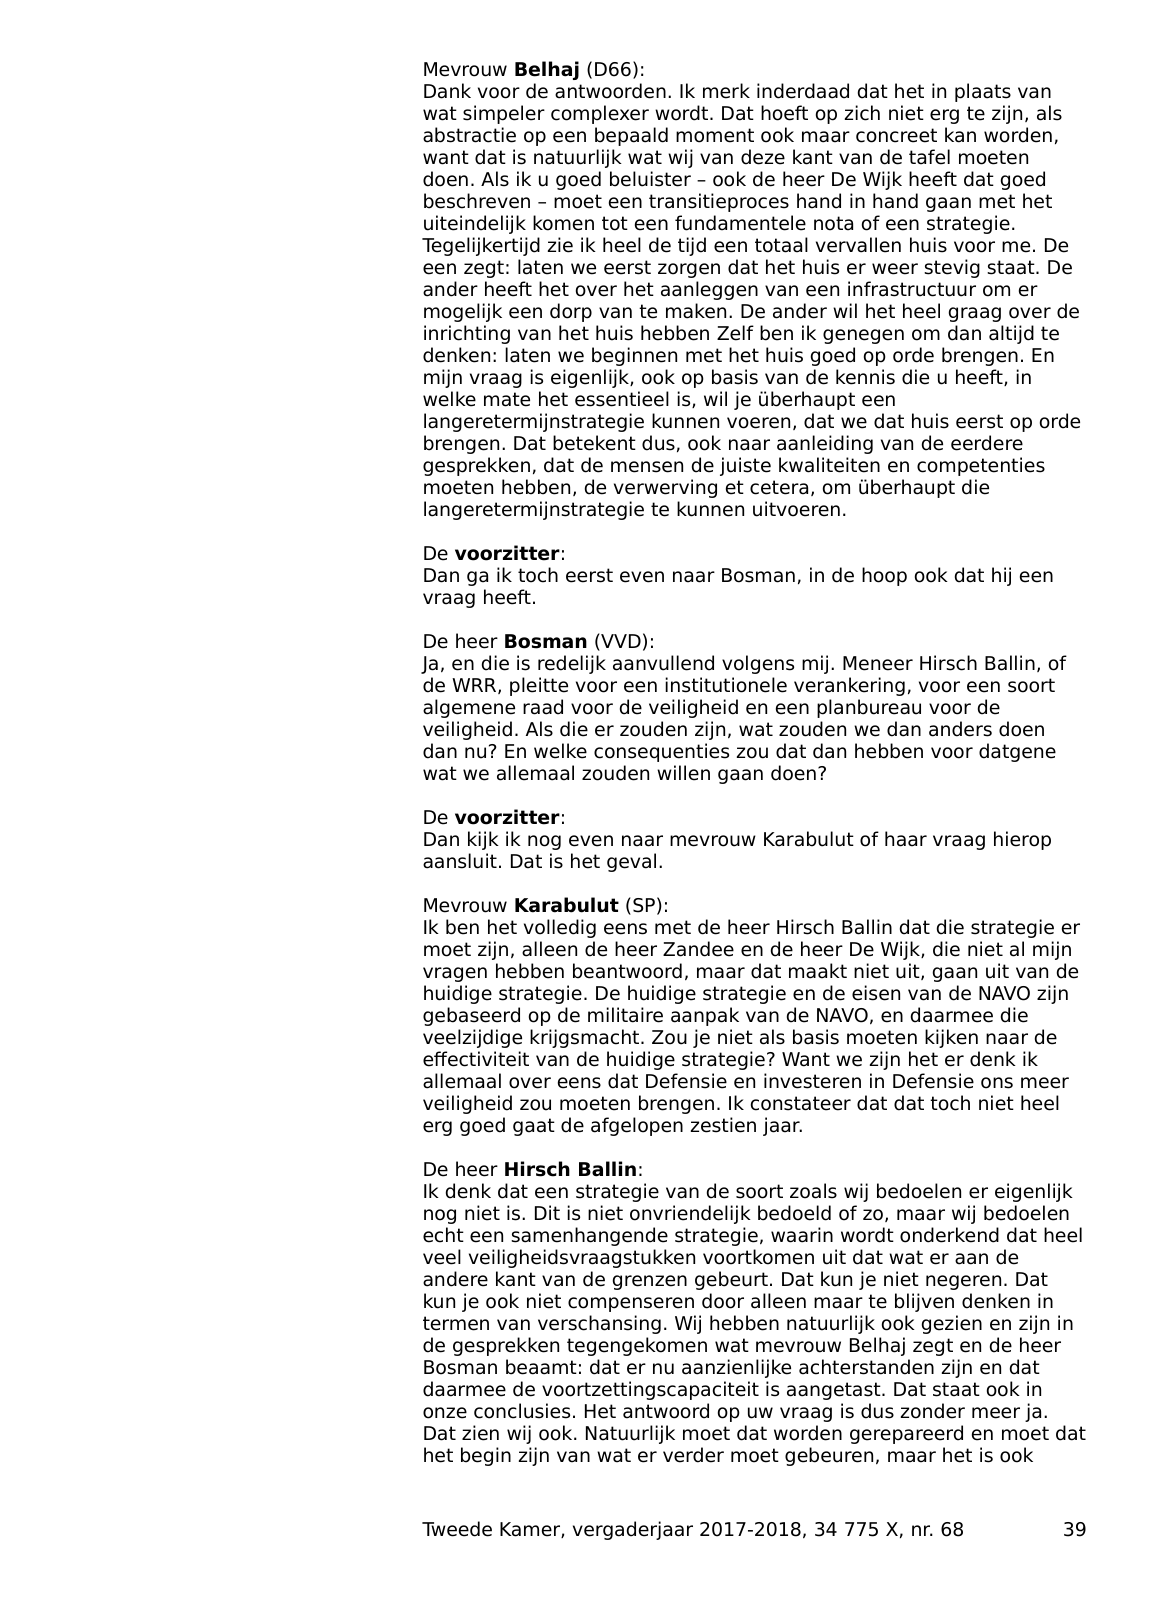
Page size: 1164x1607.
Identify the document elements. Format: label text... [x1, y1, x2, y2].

text De voorzitter: [422, 543, 1087, 565]
text Ik ben het volledig eens met de heer Hirsch Ballin dat die strategie er moet zijn, alleen de heer Zandee en de heer De Wijk, die niet al mijn vragen hebben beantwoord, maar dat maakt niet uit, gaan uit van de huidige strategie. De huidige strategie en de eisen van de NAVO zijn gebaseerd op de militaire aanpak van de NAVO, en daarmee die veelzijdige krijgsmacht. Zou je niet als basis moeten kijken naar de effectiviteit van de huidige strategie? Want we zijn het er denk ik allemaal over eens dat Defensie en investeren in Defensie ons meer veiligheid zou moeten brengen. Ik constateer dat dat toch niet heel erg goed gaat de afgelopen zestien jaar. [422, 917, 1087, 1137]
text De heer Bosman (VVD): [422, 631, 1087, 653]
text Ja, en die is redelijk aanvullend volgens mij. Meneer Hirsch Ballin, of de WRR, pleitte voor een institutionele verankering, voor een soort algemene raad voor de veiligheid en een planbureau voor de veiligheid. Als die er zouden zijn, wat zouden we dan anders doen dan nu? En welke consequenties zou dat dan hebben voor datgene wat we allemaal zouden willen gaan doen? [422, 653, 1087, 785]
text Mevrouw Belhaj (D66): [422, 59, 1087, 81]
text De voorzitter: [422, 807, 1087, 829]
text Dan ga ik toch eerst even naar Bosman, in de hoop ook dat hij een vraag heeft. [422, 565, 1087, 609]
text Mevrouw Karabulut (SP): [422, 895, 1087, 917]
text Dan kijk ik nog even naar mevrouw Karabulut of haar vraag hierop aansluit. Dat is het geval. [422, 829, 1087, 873]
text Ik denk dat een strategie van de soort zoals wij bedoelen er eigenlijk nog niet is. Dit is niet onvriendelijk bedoeld of zo, maar wij bedoelen echt een samenhangende strategie, waarin wordt onderkend dat heel veel veiligheidsvraagstukken voortkomen uit dat wat er aan de andere kant van de grenzen gebeurt. Dat kun je niet negeren. Dat kun je ook niet compenseren door alleen maar te blijven denken in termen van verschansing. Wij hebben natuurlijk ook gezien en zijn in de gesprekken tegengekomen wat mevrouw Belhaj zegt en de heer Bosman beaamt: dat er nu aanzienlijke achterstanden zijn en dat daarmee de voortzettingscapaciteit is aangetast. Dat staat ook in onze conclusies. Het antwoord op uw vraag is dus zonder meer ja. Dat zien wij ook. Natuurlijk moet dat worden gerepareerd en moet dat het begin zijn van wat er verder moet gebeuren, maar het is ook [422, 1181, 1087, 1467]
text De heer Hirsch Ballin: [422, 1159, 1087, 1181]
text Dank voor de antwoorden. Ik merk inderdaad dat het in plaats van wat simpeler complexer wordt. Dat hoeft op zich niet erg te zijn, als abstractie op een bepaald moment ook maar concreet kan worden, want dat is natuurlijk wat wij van deze kant van de tafel moeten doen. Als ik u goed beluister – ook de heer De Wijk heeft dat goed beschreven – moet een transitieproces hand in hand gaan met het uiteindelijk komen tot een fundamentele nota of een strategie. Tegelijkertijd zie ik heel de tijd een totaal vervallen huis voor me. De een zegt: laten we eerst zorgen dat het huis er weer stevig staat. De ander heeft het over het aanleggen van een infrastructuur om er mogelijk een dorp van te maken. De ander wil het heel graag over de inrichting van het huis hebben Zelf ben ik genegen om dan altijd te denken: laten we beginnen met het huis goed op orde brengen. En mijn vraag is eigenlijk, ook op basis van de kennis die u heeft, in welke mate het essentieel is, wil je überhaupt een langeretermijnstrategie kunnen voeren, dat we dat huis eerst op orde brengen. Dat betekent dus, ook naar aanleiding van de eerdere gesprekken, dat de mensen de juiste kwaliteiten en competenties moeten hebben, de verwerving et cetera, om überhaupt die langeretermijnstrategie te kunnen uitvoeren. [422, 81, 1087, 521]
